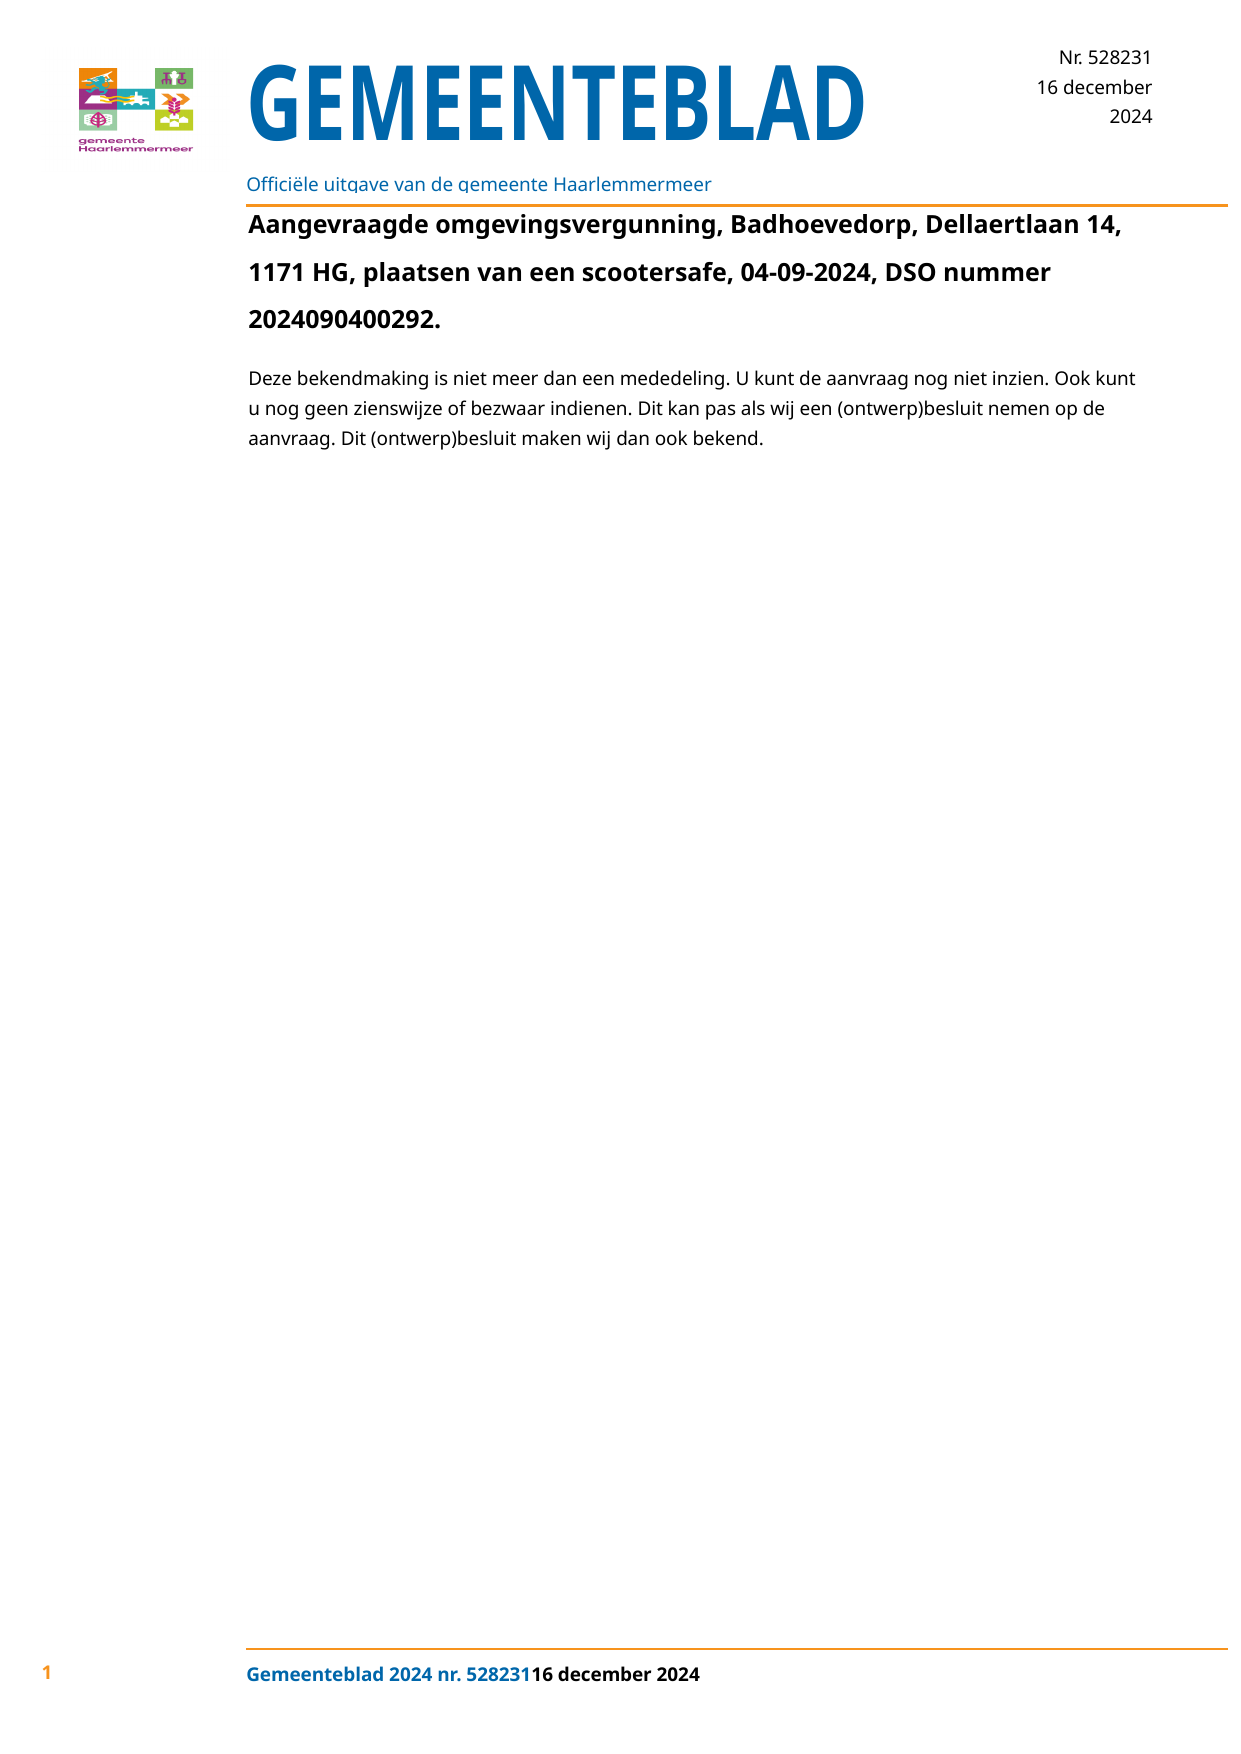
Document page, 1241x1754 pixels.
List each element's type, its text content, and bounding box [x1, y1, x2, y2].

picture [41, 47, 231, 172]
text Deze bekendmaking is niet meer dan een mededeling. U kunt de aanvraag nog niet inzien. Ook kunt u nog geen zienswijze of bezwaar indienen. Dit kan pas als wij een (ontwerp)besluit nemen op de aanvraag. Dit (ontwerp)besluit maken wij dan ook bekend. [248, 366, 1152, 450]
text Aangevraagde omgevingsvergunning, Badhoevedorp, Dellaertlaan 14, 1171 HG, plaatsen van een scootersafe, 04-09-2024, DSO nummer 2024090400292. [248, 207, 1152, 336]
